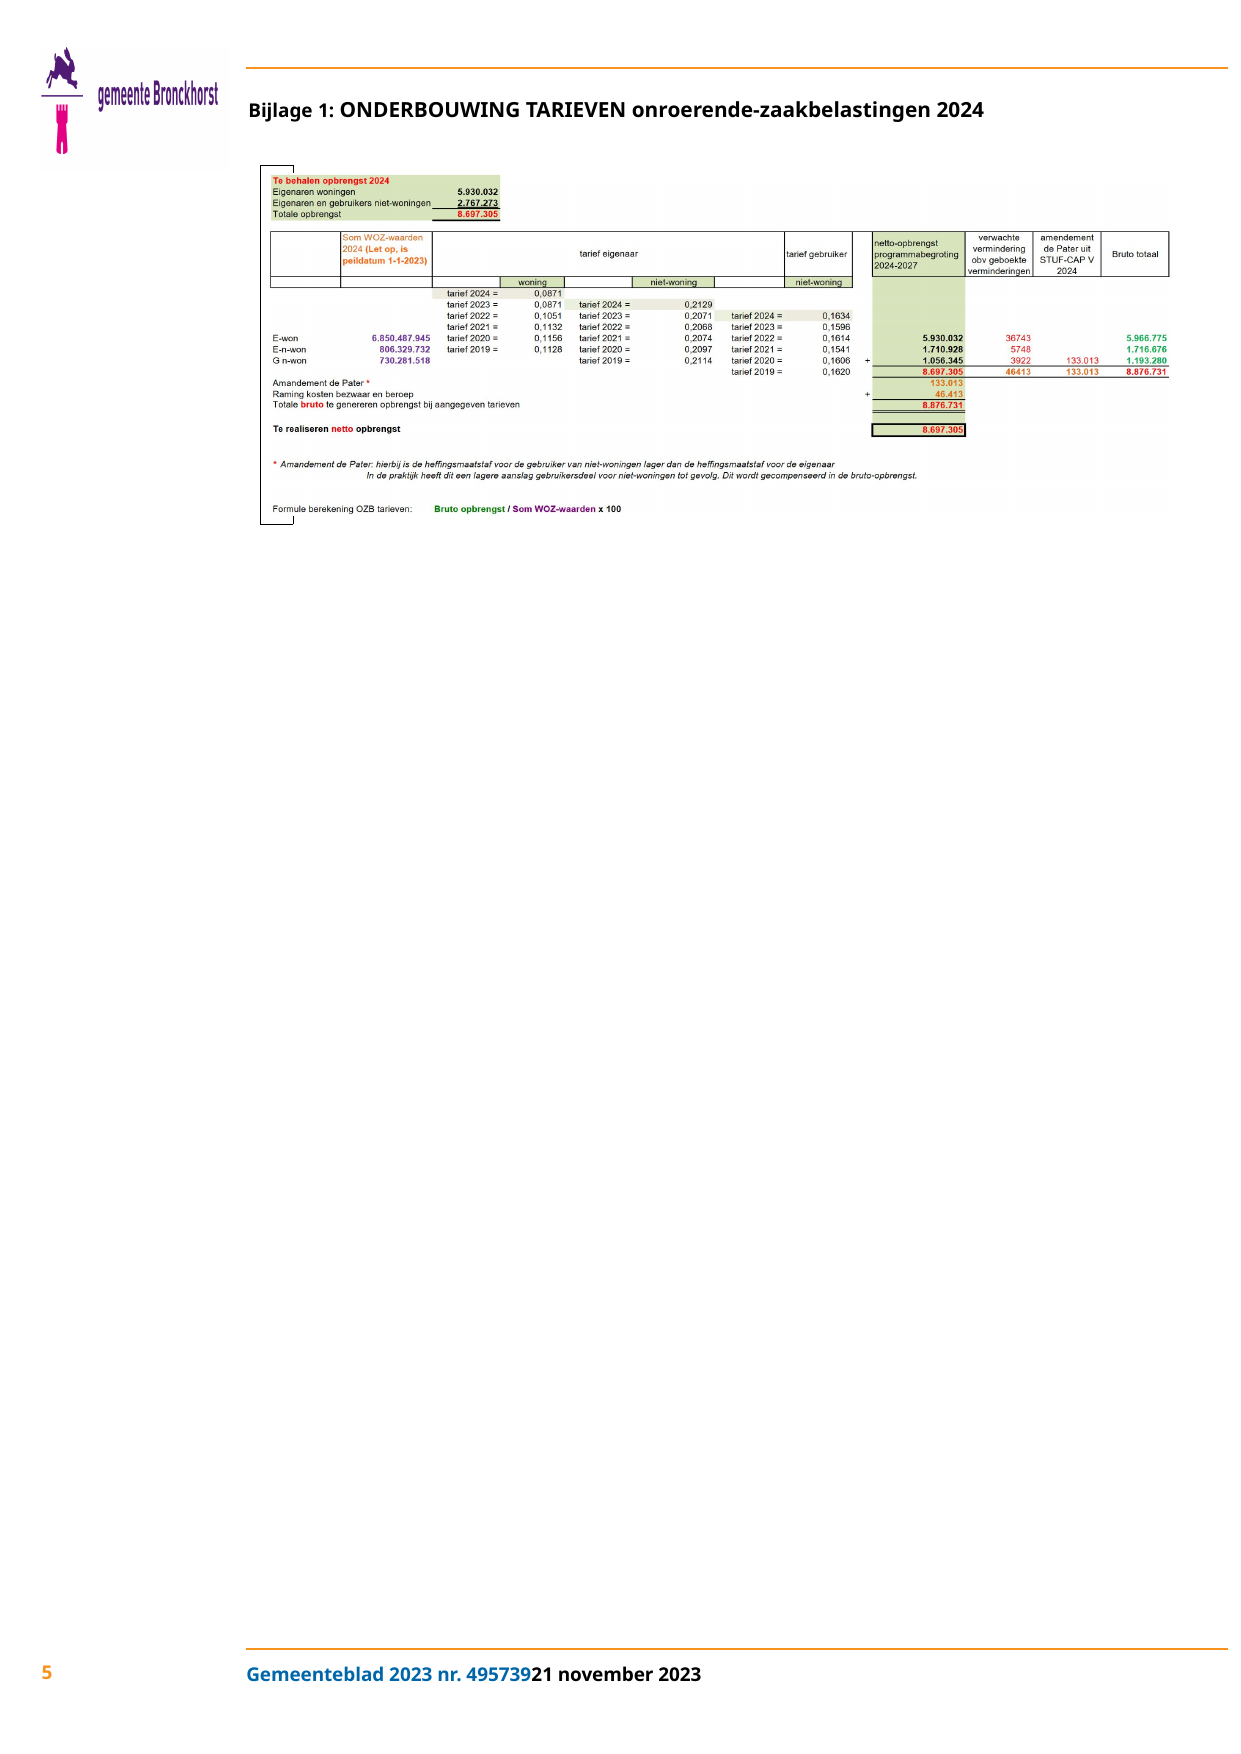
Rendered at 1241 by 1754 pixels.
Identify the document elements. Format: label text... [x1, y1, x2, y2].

picture [41, 47, 231, 172]
text Bijlage 1: ONDERBOUWING TARIEVEN onroerende-zaakbelastingen 2024 [248, 95, 1152, 123]
picture [268, 173, 1173, 516]
